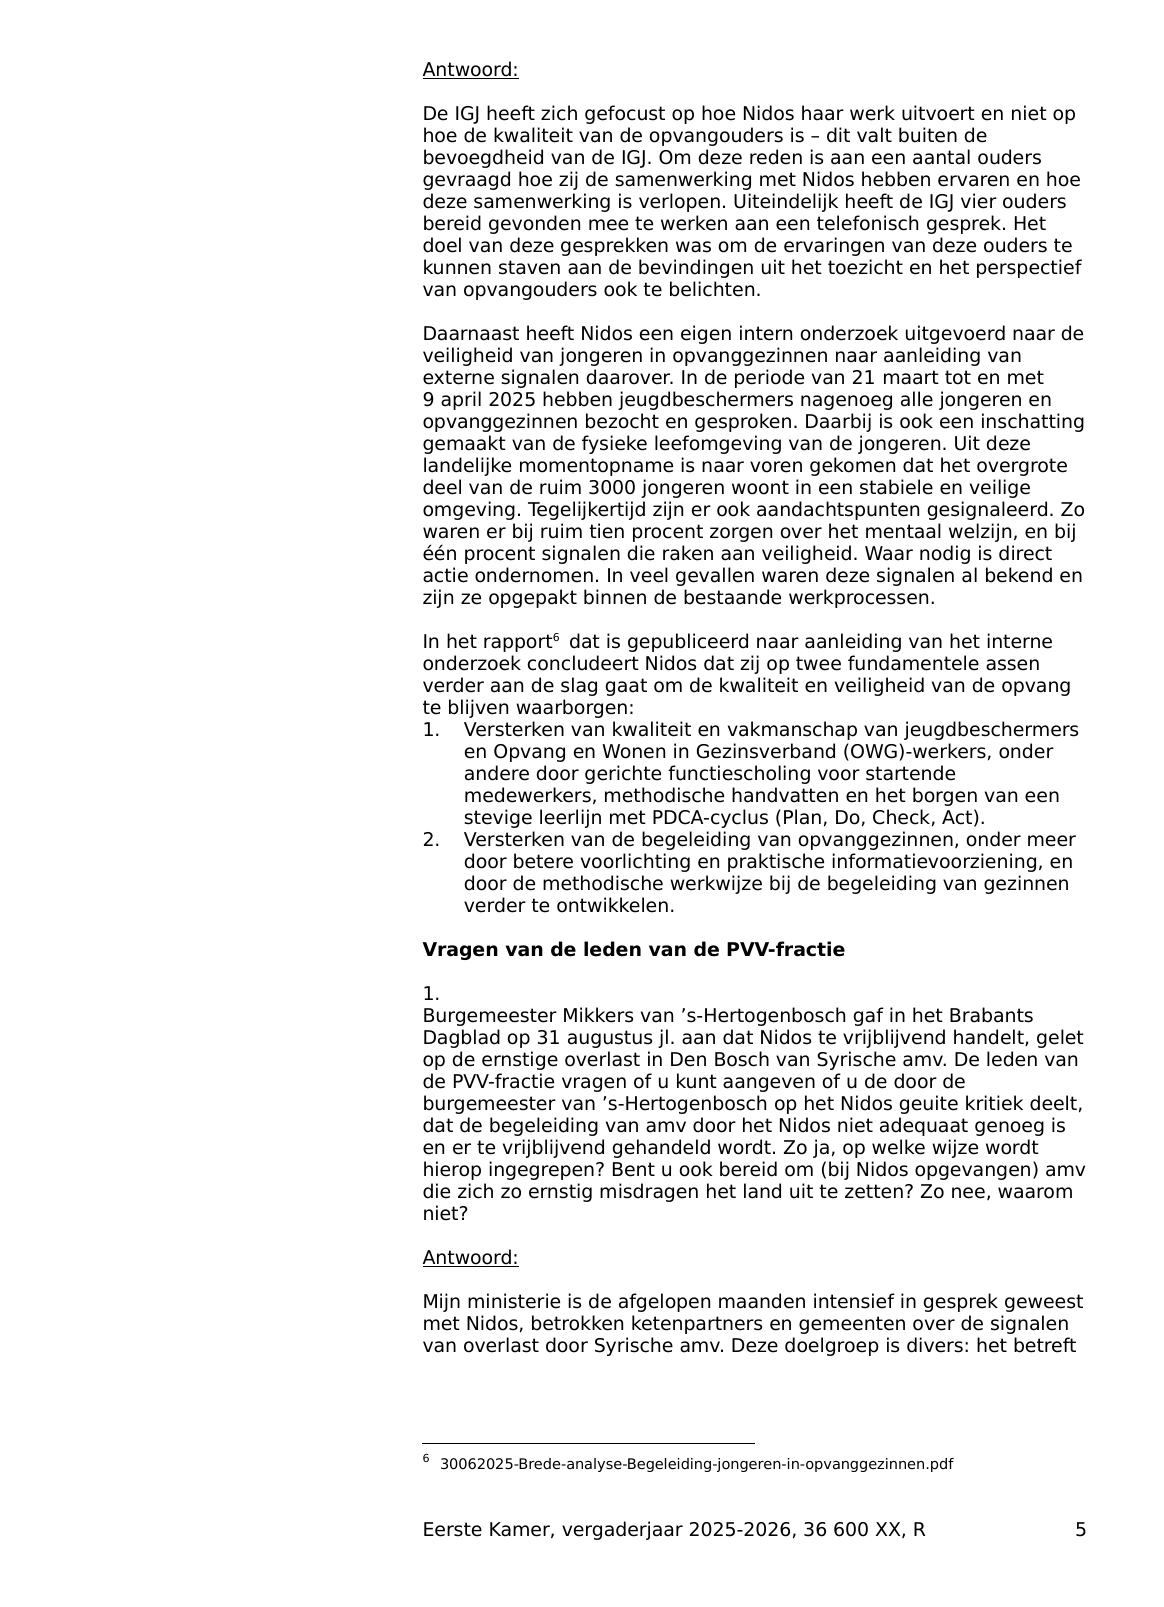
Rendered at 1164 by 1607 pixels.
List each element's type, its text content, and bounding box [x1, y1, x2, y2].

text Mijn ministerie is de afgelopen maanden intensief in gesprek geweest met Nidos, betrokken ketenpartners en gemeenten over de signalen van overlast door Syrische amv. Deze doelgroep is divers: het betreft [422, 1291, 1087, 1357]
subtitle Antwoord: [422, 1247, 1087, 1269]
text 2. Versterken van de begeleiding van opvanggezinnen, onder meer door betere voorlichting en praktische informatievoorziening, en door de methodische werkwijze bij de begeleiding van gezinnen verder te ontwikkelen. [422, 829, 1087, 917]
text In het rapport dat is gepubliceerd naar aanleiding van het interne onderzoek concludeert Nidos dat zij op twee fundamentele assen verder aan de slag gaat om de kwaliteit en veiligheid van de opvang te blijven waarborgen: [422, 631, 1087, 719]
text 1. [422, 983, 1087, 1005]
subtitle Antwoord: [422, 59, 1087, 81]
text De IGJ heeft zich gefocust op hoe Nidos haar werk uitvoert en niet op hoe de kwaliteit van de opvangouders is – dit valt buiten de bevoegdheid van de IGJ. Om deze reden is aan een aantal ouders gevraagd hoe zij de samenwerking met Nidos hebben ervaren en hoe deze samenwerking is verlopen. Uiteindelijk heeft de IGJ vier ouders bereid gevonden mee te werken aan een telefonisch gesprek. Het doel van deze gesprekken was om de ervaringen van deze ouders te kunnen staven aan de bevindingen uit het toezicht en het perspectief van opvangouders ook te belichten. [422, 103, 1087, 301]
text 1. Versterken van kwaliteit en vakmanschap van jeugdbeschermers en Opvang en Wonen in Gezinsverband (OWG)-werkers, onder andere door gerichte functiescholing voor startende medewerkers, methodische handvatten en het borgen van een stevige leerlijn met PDCA-cyclus (Plan, Do, Check, Act). [422, 719, 1087, 829]
subtitle Vragen van de leden van de PVV-fractie [422, 939, 1087, 961]
text Burgemeester Mikkers van ’s-Hertogenbosch gaf in het Brabants Dagblad op 31 augustus jl. aan dat Nidos te vrijblijvend handelt, gelet op de ernstige overlast in Den Bosch van Syrische amv. De leden van de PVV-fractie vragen of u kunt aangeven of u de door de burgemeester van ’s-Hertogenbosch op het Nidos geuite kritiek deelt, dat de begeleiding van amv door het Nidos niet adequaat genoeg is en er te vrijblijvend gehandeld wordt. Zo ja, op welke wijze wordt hierop ingegrepen? Bent u ook bereid om (bij Nidos opgevangen) amv die zich zo ernstig misdragen het land uit te zetten? Zo nee, waarom niet? [422, 1005, 1087, 1225]
text 30062025-Brede-analyse-Begeleiding-jongeren-in-opvanggezinnen.pdf [422, 1452, 1087, 1474]
text Daarnaast heeft Nidos een eigen intern onderzoek uitgevoerd naar de veiligheid van jongeren in opvanggezinnen naar aanleiding van externe signalen daarover. In de periode van 21 maart tot en met 9 april 2025 hebben jeugdbeschermers nagenoeg alle jongeren en opvanggezinnen bezocht en gesproken. Daarbij is ook een inschatting gemaakt van de fysieke leefomgeving van de jongeren. Uit deze landelijke momentopname is naar voren gekomen dat het overgrote deel van de ruim 3000 jongeren woont in een stabiele en veilige omgeving. Tegelijkertijd zijn er ook aandachtspunten gesignaleerd. Zo waren er bij ruim tien procent zorgen over het mentaal welzijn, en bij één procent signalen die raken aan veiligheid. Waar nodig is direct actie ondernomen. In veel gevallen waren deze signalen al bekend en zijn ze opgepakt binnen de bestaande werkprocessen. [422, 323, 1087, 609]
